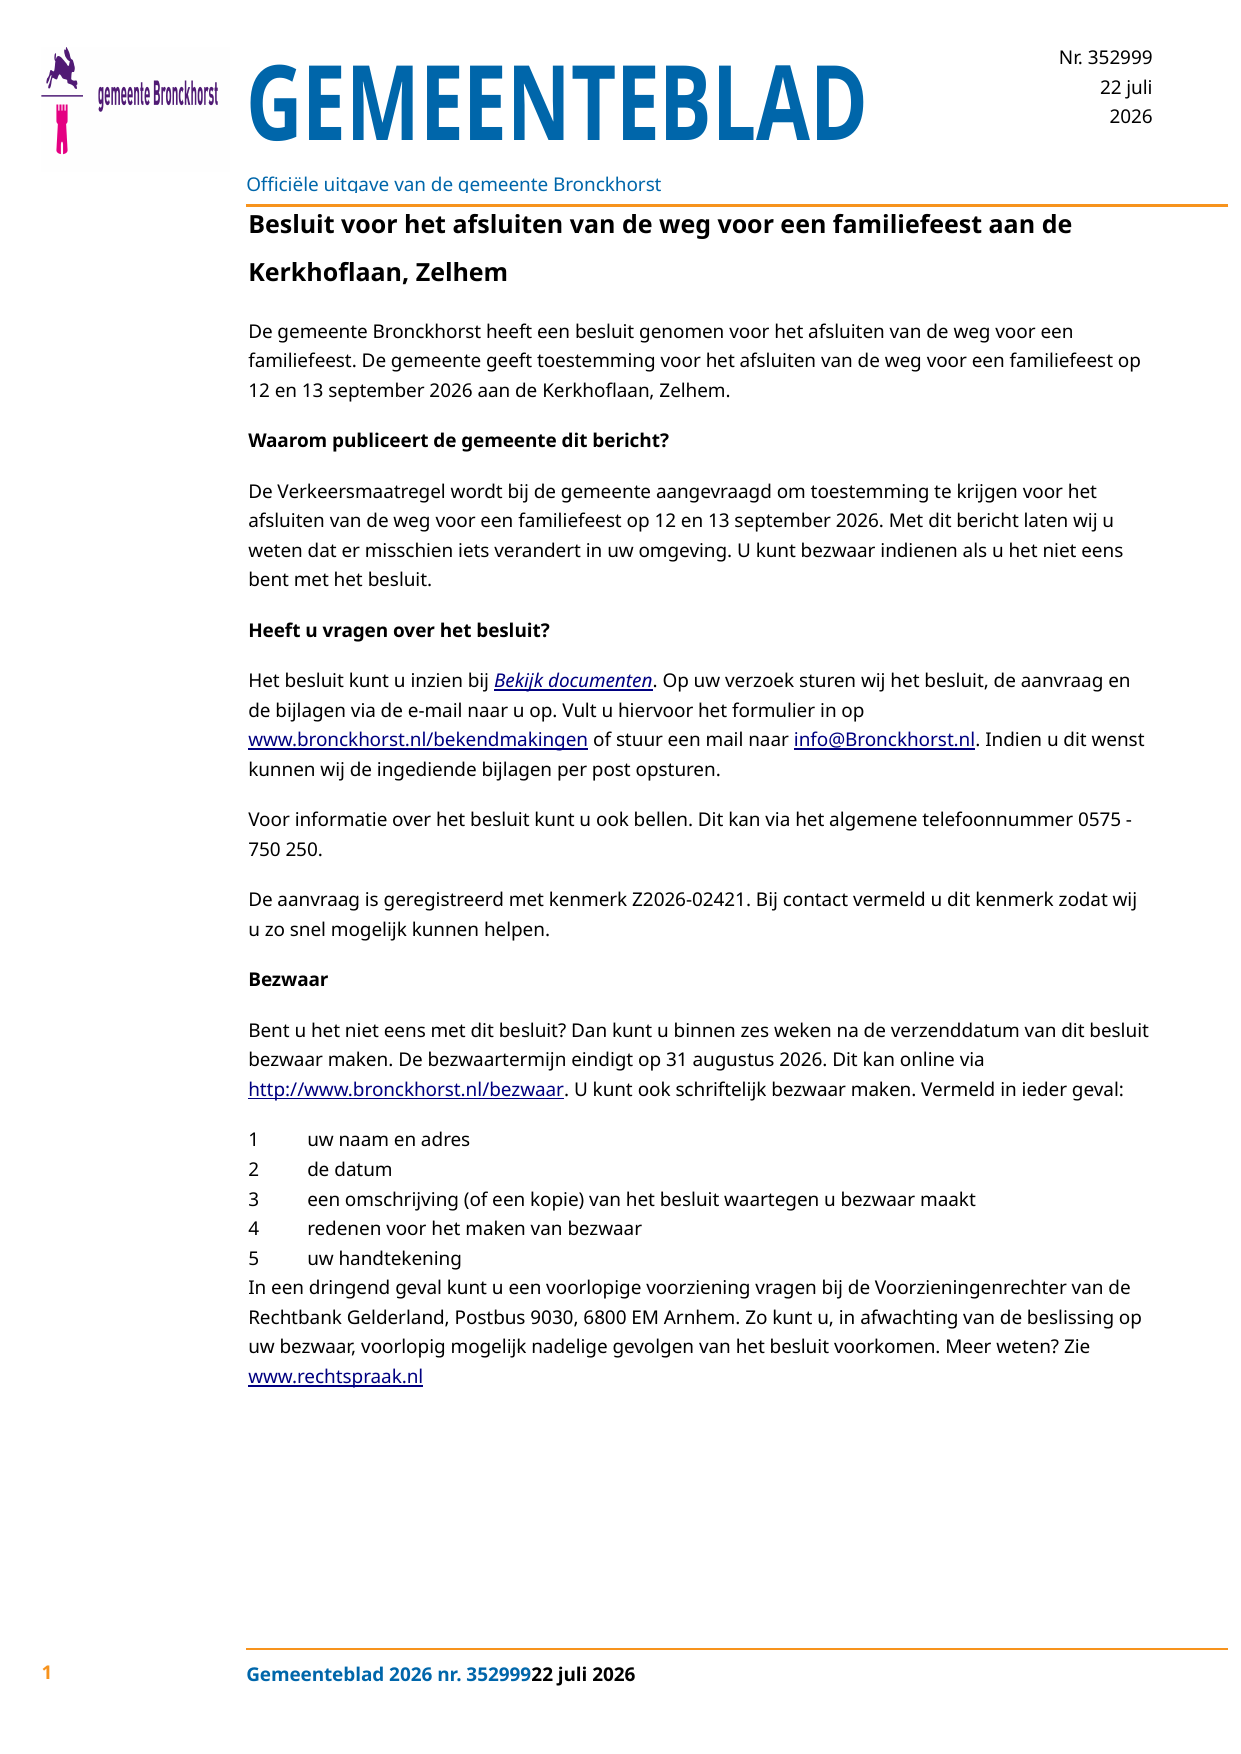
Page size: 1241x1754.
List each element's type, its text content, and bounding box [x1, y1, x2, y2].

text De gemeente Bronckhorst heeft een besluit genomen voor het afsluiten van de weg voor een familiefeest. De gemeente geeft toestemming voor het afsluiten van de weg voor een familiefeest op 12 en 13 september 2026 aan de Kerkhoflaan, Zelhem. [248, 318, 1152, 403]
text De aanvraag is geregistreerd met kenmerk Z2026-02421. Bij contact vermeld u dit kenmerk zodat wij u zo snel mogelijk kunnen helpen. [248, 887, 1152, 942]
text Bezwaar [248, 967, 1152, 992]
text Voor informatie over het besluit kunt u ook bellen. Dit kan via het algemene telefoonnummer 0575 - 750 250. [248, 807, 1152, 862]
list redenen voor het maken van bezwaar [248, 1215, 1152, 1241]
text Besluit voor het afsluiten van de weg voor een familiefeest aan de Kerkhoflaan, Zelhem [248, 207, 1152, 288]
list de datum [248, 1156, 1152, 1182]
list uw handtekening [248, 1245, 1152, 1271]
picture [41, 47, 231, 172]
text Het besluit kunt u inzien bij Bekijk documenten. Op uw verzoek sturen wij het besluit, de aanvraag en de bijlagen via de e-mail naar u op. Vult u hiervoor het formulier in op www.bronckhorst.nl/bekendmakingen of stuur een mail naar info@Bronckhorst.nl. Indien u dit wenst kunnen wij de ingediende bijlagen per post opsturen. [248, 667, 1152, 782]
list uw naam en adres [248, 1127, 1152, 1152]
text Bent u het niet eens met dit besluit? Dan kunt u binnen zes weken na de verzenddatum van dit besluit bezwaar maken. De bezwaartermijn eindigt op 31 augustus 2026. Dit kan online via http://www.bronckhorst.nl/bezwaar. U kunt ook schriftelijk bezwaar maken. Vermeld in ieder geval: [248, 1017, 1152, 1102]
text De Verkeersmaatregel wordt bij de gemeente aangevraagd om toestemming te krijgen voor het afsluiten van de weg voor een familiefeest op 12 en 13 september 2026. Met dit bericht laten wij u weten dat er misschien iets verandert in uw omgeving. U kunt bezwaar indienen als u het niet eens bent met het besluit. [248, 478, 1152, 592]
text Heeft u vragen over het besluit? [248, 617, 1152, 643]
text Waarom publiceert de gemeente dit bericht? [248, 427, 1152, 453]
list een omschrijving (of een kopie) van het besluit waartegen u bezwaar maakt [248, 1186, 1152, 1212]
text In een dringend geval kunt u een voorlopige voorziening vragen bij de Voorzieningenrechter van de Rechtbank Gelderland, Postbus 9030, 6800 EM Arnhem. Zo kunt u, in afwachting van de beslissing op uw bezwaar, voorlopig mogelijk nadelige gevolgen van het besluit voorkomen. Meer weten? Zie www.rechtspraak.nl [248, 1274, 1152, 1389]
